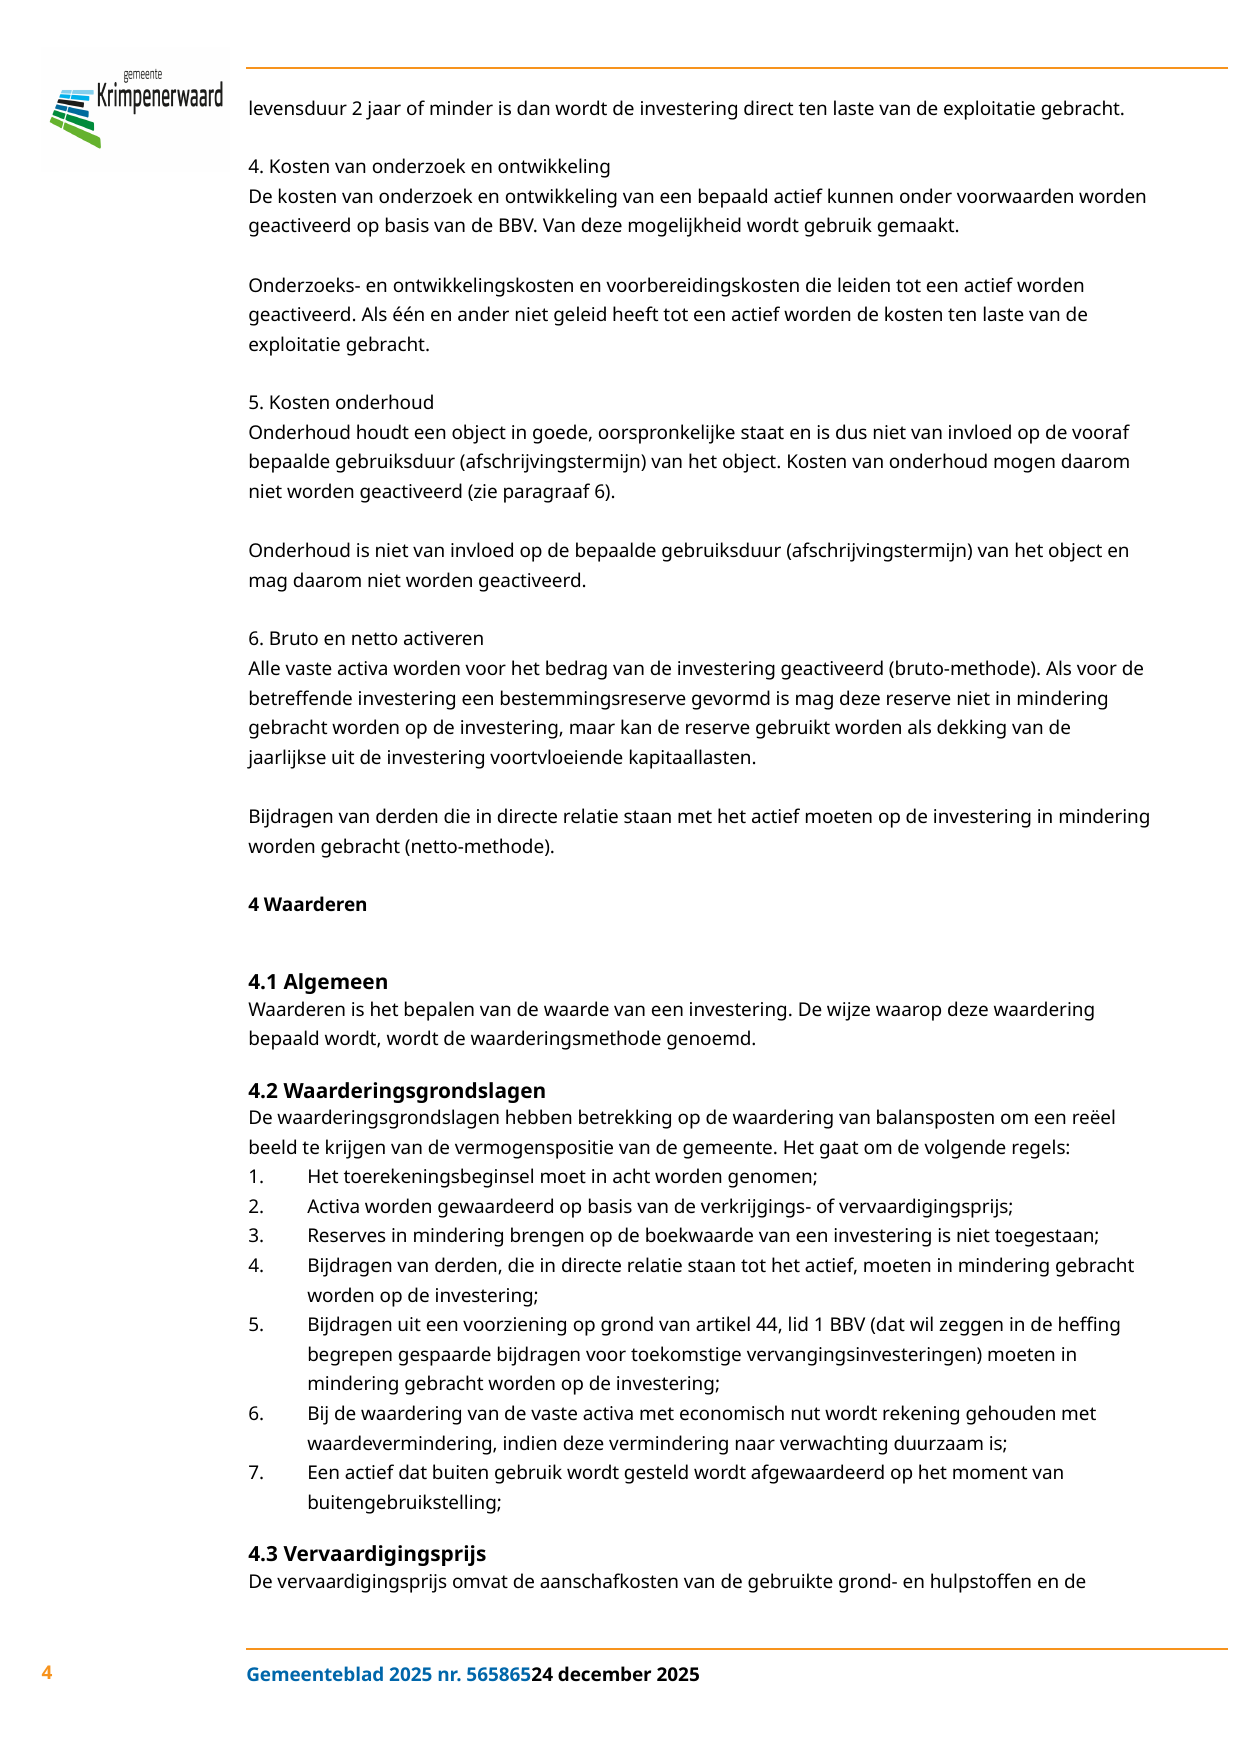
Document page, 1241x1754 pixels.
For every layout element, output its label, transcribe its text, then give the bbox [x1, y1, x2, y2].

text 4.1 Algemeen [248, 967, 1152, 996]
text 4.3 Vervaardigingsprijs [248, 1539, 1152, 1568]
list Bijdragen van derden, die in directe relatie staan tot het actief, moeten in mindering gebracht worden op de investering; [248, 1252, 1152, 1308]
text 4 Waarderen [248, 891, 1152, 917]
text Onderhoud houdt een object in goede, oorspronkelijke staat en is dus niet van invloed op de vooraf bepaalde gebruiksduur (afschrijvingstermijn) van het object. Kosten van onderhoud mogen daarom niet worden geactiveerd (zie paragraaf 6). [248, 419, 1152, 504]
text De waarderingsgrondslagen hebben betrekking op de waardering van balansposten om een reëel beeld te krijgen van de vermogenspositie van de gemeente. Het gaat om de volgende regels: [248, 1104, 1152, 1160]
table_header Bijdragen van derden die in directe relatie staan met het actief moeten op de investering in mindering worden gebracht (netto-methode). [248, 803, 1152, 858]
table_header Onderhoud is niet van invloed op de bepaalde gebruiksduur (afschrijvingstermijn) van het object en mag daarom niet worden geactiveerd. [248, 538, 1152, 593]
text Waarderen is het bepalen van de waarde van een investering. De wijze waarop deze waardering bepaald wordt, wordt de waarderingsmethode genoemd. [248, 996, 1152, 1051]
list Activa worden gewaardeerd op basis van de verkrijgings- of vervaardigingsprijs; [248, 1193, 1152, 1219]
text 5. Kosten onderhoud [248, 389, 1152, 415]
text 4.2 Waarderingsgrondslagen [248, 1076, 1152, 1104]
table_header Onderzoeks- en ontwikkelingskosten en voorbereidingskosten die leiden tot een actief worden geactiveerd. Als één en ander niet geleid heeft tot een actief worden de kosten ten laste van de exploitatie gebracht. [248, 272, 1152, 357]
list Bijdragen uit een voorziening op grond van artikel 44, lid 1 BBV (dat wil zeggen in de heffing begrepen gespaarde bijdragen voor toekomstige vervangingsinvesteringen) moeten in mindering gebracht worden op de investering; [248, 1311, 1152, 1396]
text Alle vaste activa worden voor het bedrag van de investering geactiveerd (bruto-methode). Als voor de betreffende investering een bestemmingsreserve gevormd is mag deze reserve niet in mindering gebracht worden op de investering, maar kan de reserve gebruikt worden als dekking van de jaarlijkse uit de investering voortvloeiende kapitaallasten. [248, 655, 1152, 770]
list Een actief dat buiten gebruik wordt gesteld wordt afgewaardeerd op het moment van buitengebruikstelling; [248, 1459, 1152, 1515]
text De vervaardigingsprijs omvat de aanschafkosten van de gebruikte grond- en hulpstoffen en de [248, 1568, 1152, 1593]
list Reserves in mindering brengen op de boekwaarde van een investering is niet toegestaan; [248, 1223, 1152, 1248]
text 4. Kosten van onderzoek en ontwikkeling [248, 153, 1152, 179]
picture [41, 47, 231, 172]
text De kosten van onderzoek en ontwikkeling van een bepaald actief kunnen onder voorwaarden worden geactiveerd op basis van de BBV. Van deze mogelijkheid wordt gebruik gemaakt. [248, 183, 1152, 238]
table_header levensduur 2 jaar of minder is dan wordt de investering direct ten laste van de exploitatie gebracht. [248, 95, 1152, 121]
list Bij de waardering van de vaste activa met economisch nut wordt rekening gehouden met waardevermindering, indien deze vermindering naar verwachting duurzaam is; [248, 1400, 1152, 1456]
list Het toerekeningsbeginsel moet in acht worden genomen; [248, 1163, 1152, 1189]
text 6. Bruto en netto activeren [248, 626, 1152, 651]
